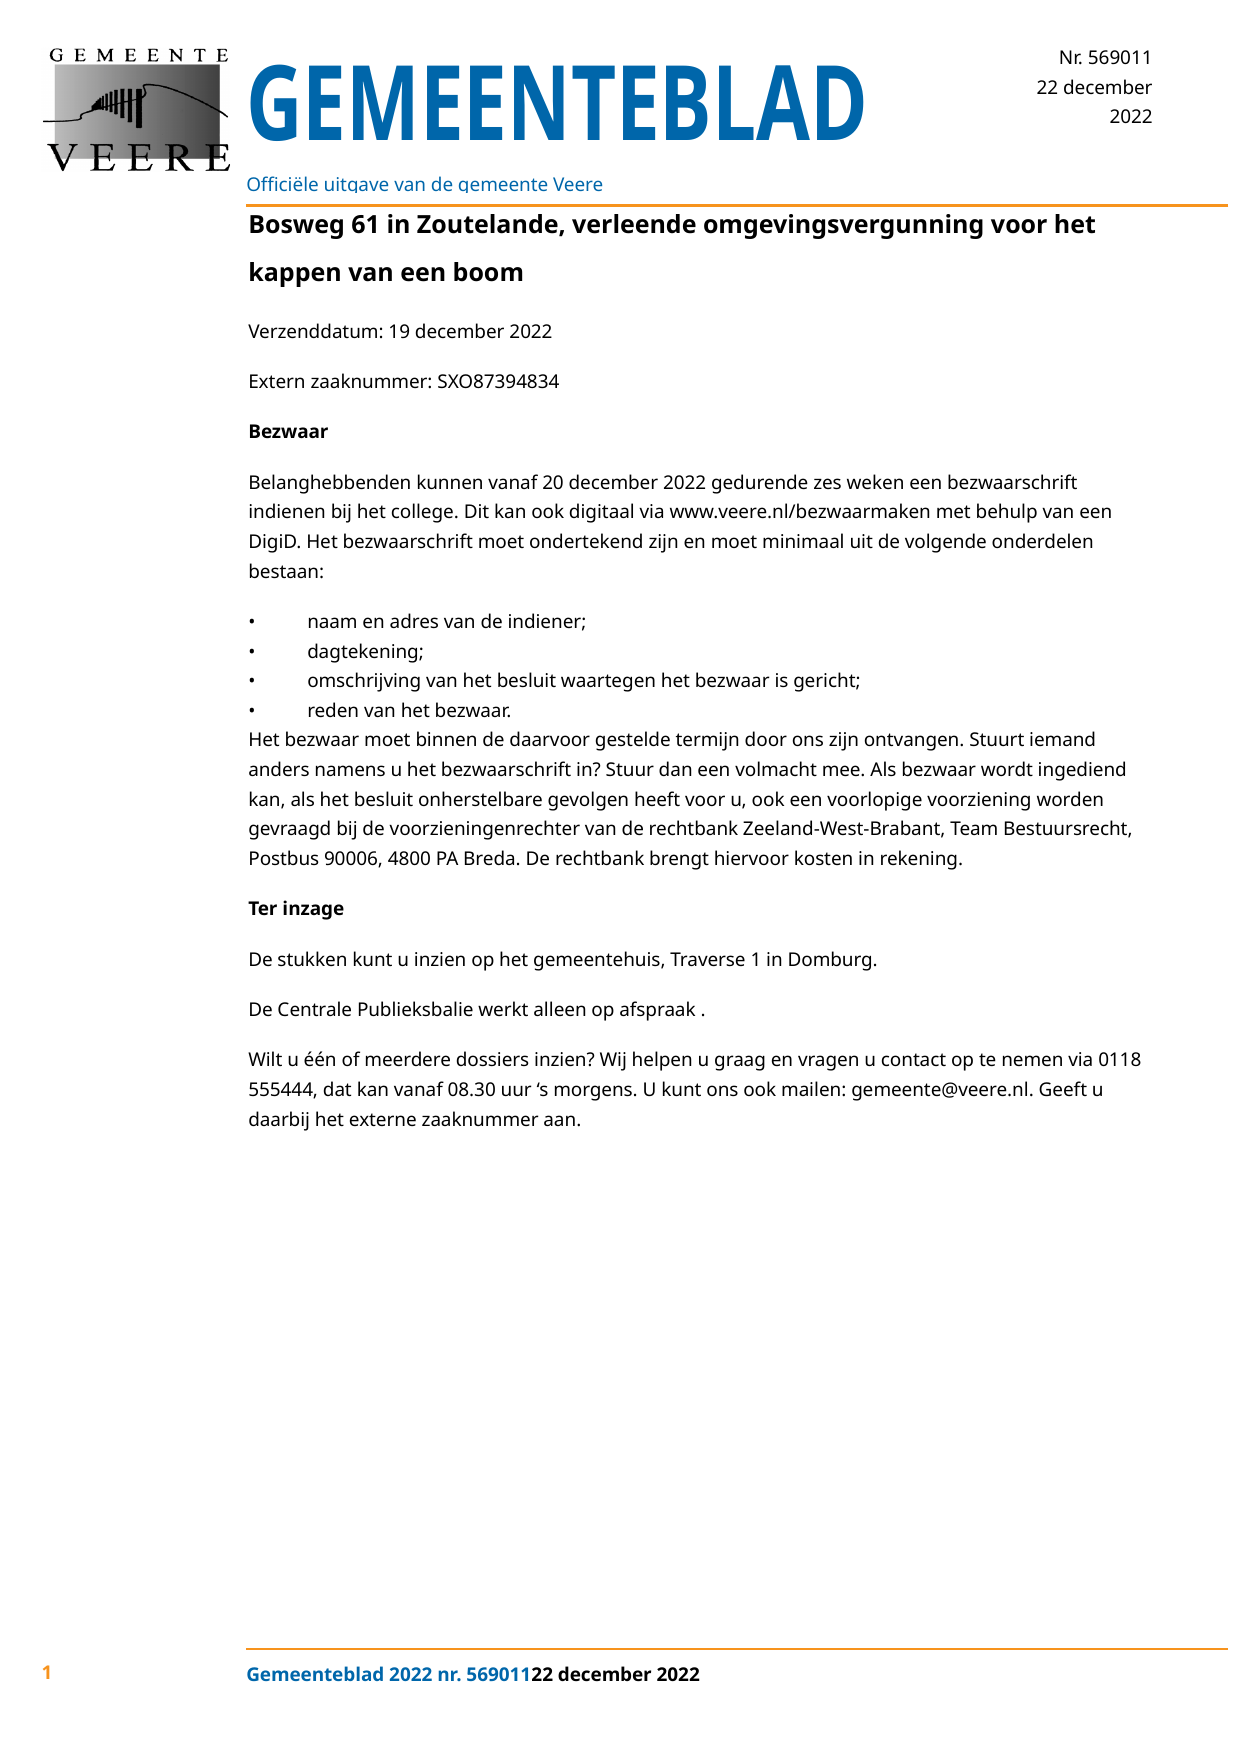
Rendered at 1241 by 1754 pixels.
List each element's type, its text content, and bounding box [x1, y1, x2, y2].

list dagtekening; [248, 638, 1152, 664]
list reden van het bezwaar. [248, 697, 1152, 723]
text De Centrale Publieksbalie werkt alleen op afspraak . [248, 996, 1152, 1022]
text De stukken kunt u inzien op het gemeentehuis, Traverse 1 in Domburg. [248, 946, 1152, 972]
text Bezwaar [248, 419, 1152, 444]
text Ter inzage [248, 895, 1152, 921]
list naam en adres van de indiener; [248, 608, 1152, 634]
picture [41, 47, 231, 172]
text Verzenddatum: 19 december 2022 [248, 318, 1152, 344]
text Het bezwaar moet binnen de daarvoor gestelde termijn door ons zijn ontvangen. Stuurt iemand anders namens u het bezwaarschrift in? Stuur dan een volmacht mee. Als bezwaar wordt ingediend kan, als het besluit onherstelbare gevolgen heeft voor u, ook een voorlopige voorziening worden gevraagd bij de voorzieningenrechter van de rechtbank Zeeland-West-Brabant, Team Bestuursrecht, Postbus 90006, 4800 PA Breda. De rechtbank brengt hiervoor kosten in rekening. [248, 727, 1152, 871]
list omschrijving van het besluit waartegen het bezwaar is gericht; [248, 667, 1152, 693]
text Bosweg 61 in Zoutelande, verleende omgevingsvergunning voor het kappen van een boom [248, 207, 1152, 288]
text Belanghebbenden kunnen vanaf 20 december 2022 gedurende zes weken een bezwaarschrift indienen bij het college. Dit kan ook digitaal via www.veere.nl/bezwaarmaken met behulp van een DigiD. Het bezwaarschrift moet ondertekend zijn en moet minimaal uit de volgende onderdelen bestaan: [248, 469, 1152, 584]
text Wilt u één of meerdere dossiers inzien? Wij helpen u graag en vragen u contact op te nemen via 0118 555444, dat kan vanaf 08.30 uur ‘s morgens. U kunt ons ook mailen: gemeente@veere.nl. Geeft u daarbij het externe zaaknummer aan. [248, 1047, 1152, 1132]
text Extern zaaknummer: SXO87394834 [248, 368, 1152, 394]
